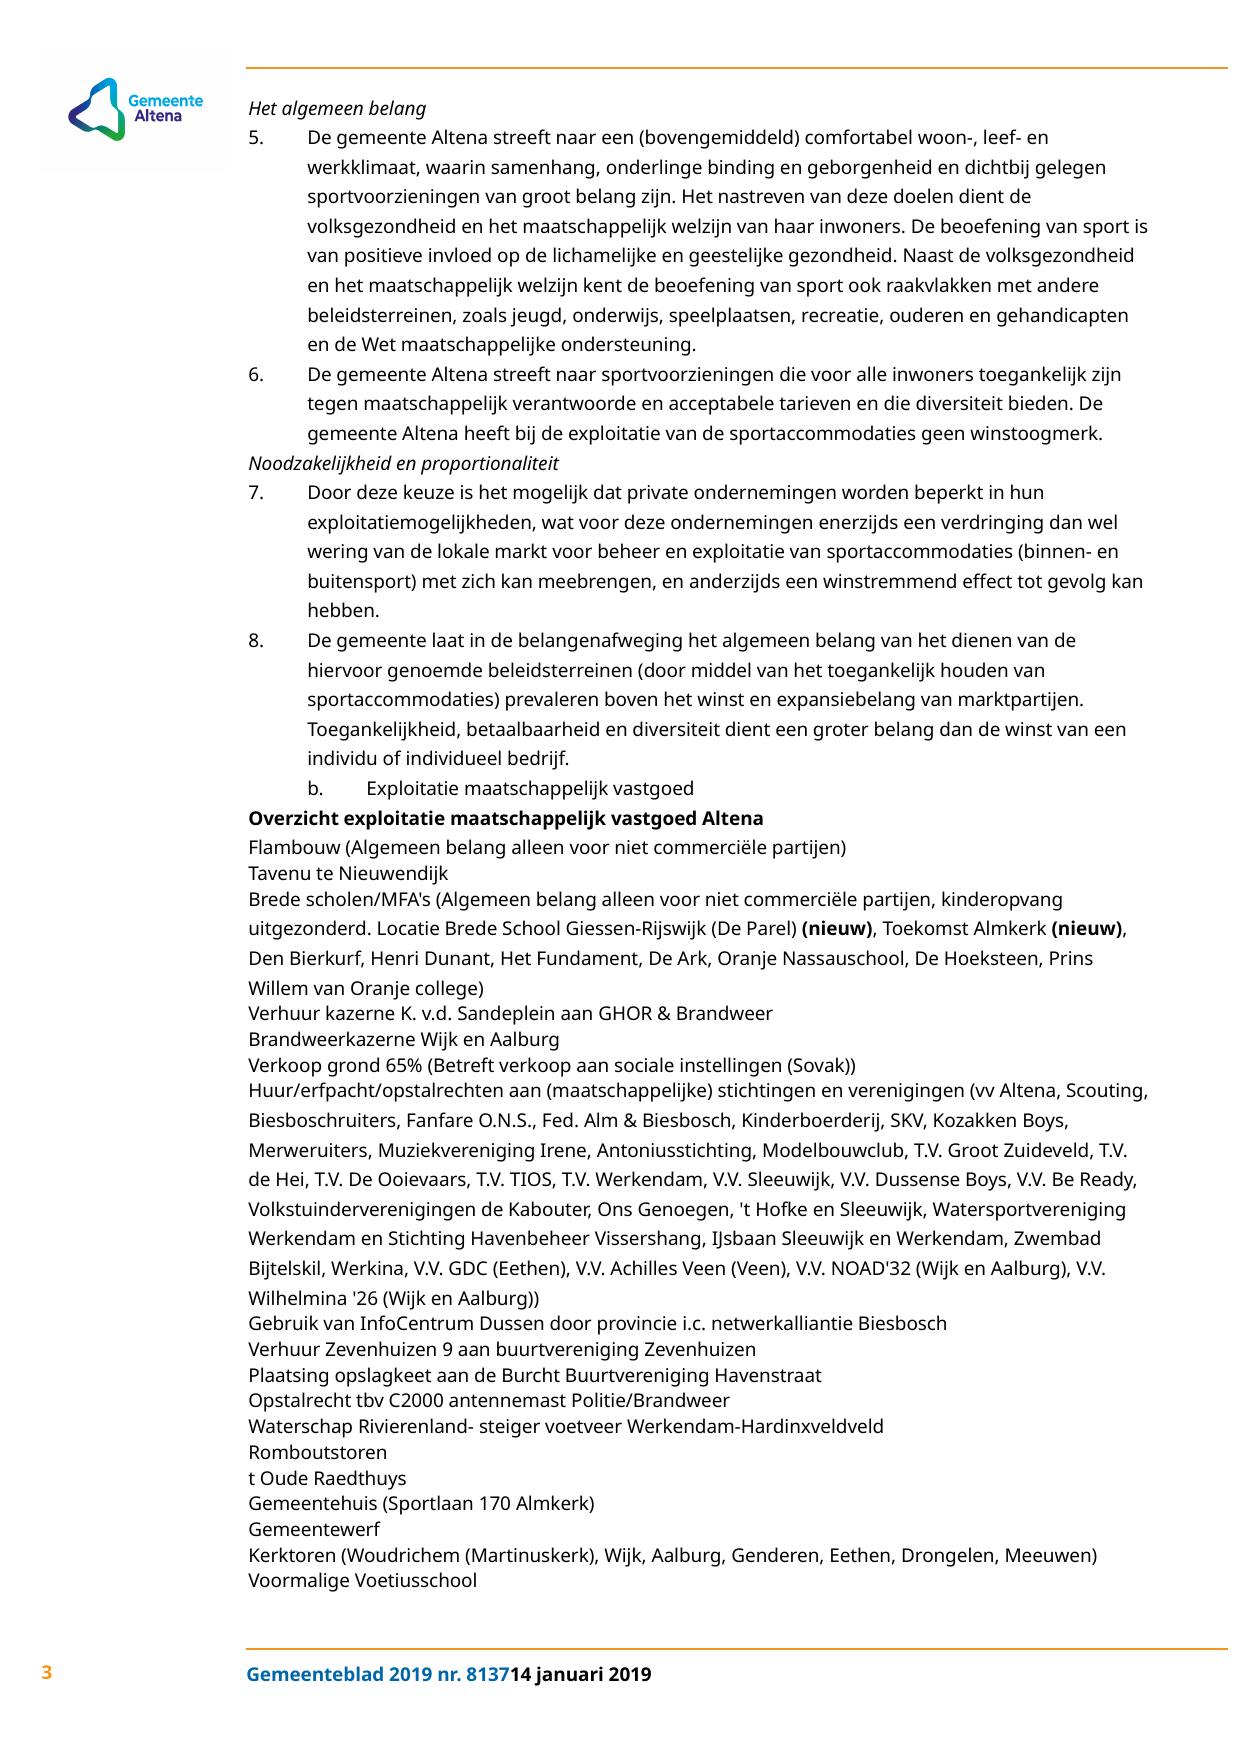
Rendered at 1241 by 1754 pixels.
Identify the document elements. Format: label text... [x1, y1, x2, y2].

table_cell Gemeentehuis (Sportlaan 170 Almkerk) [248, 1491, 1152, 1516]
list De gemeente Altena streeft naar sportvoorzieningen die voor alle inwoners toegankelijk zijn tegen maatschappelijk verantwoorde en acceptabele tarieven en die diversiteit bieden. De gemeente Altena heeft bij de exploitatie van de sportaccommodaties geen winstoogmerk. [248, 361, 1152, 446]
list De gemeente laat in de belangenafweging het algemeen belang van het dienen van de hiervoor genoemde beleidsterreinen (door middel van het toegankelijk houden van sportaccommodaties) prevaleren boven het winst en expansiebelang van marktpartijen. Toegankelijkheid, betaalbaarheid en diversiteit dient een groter belang dan de winst van een individu of individueel bedrijf. [248, 627, 1152, 771]
table_cell t Oude Raedthuys [248, 1465, 1152, 1491]
table_cell Verhuur Zevenhuizen 9 aan buurtvereniging Zevenhuizen [248, 1336, 1152, 1362]
table_cell Kerktoren (Woudrichem (Martinuskerk), Wijk, Aalburg, Genderen, Eethen, Drongelen, Meeuwen) [248, 1542, 1152, 1568]
table_header Flambouw (Algemeen belang alleen voor niet commerciële partijen) [248, 835, 1152, 860]
list De gemeente Altena streeft naar een (bovengemiddeld) comfortabel woon-, leef- en werkklimaat, waarin samenhang, onderlinge binding en geborgenheid en dichtbij gelegen sportvoorzieningen van groot belang zijn. Het nastreven van deze doelen dient de volksgezondheid en het maatschappelijk welzijn van haar inwoners. De beoefening van sport is van positieve invloed op de lichamelijke en geestelijke gezondheid. Naast de volksgezondheid en het maatschappelijk welzijn kent de beoefening van sport ook raakvlakken met andere beleidsterreinen, zoals jeugd, onderwijs, speelplaatsen, recreatie, ouderen en gehandicapten en de Wet maatschappelijke ondersteuning. [248, 124, 1152, 357]
table_cell Waterschap Rivierenland- steiger voetveer Werkendam-Hardinxveldveld [248, 1413, 1152, 1439]
list Exploitatie maatschappelijk vastgoed [307, 775, 1152, 801]
picture [41, 47, 231, 172]
table_cell Plaatsing opslagkeet aan de Burcht Buurtvereniging Havenstraat [248, 1362, 1152, 1388]
list Door deze keuze is het mogelijk dat private ondernemingen worden beperkt in hun exploitatiemogelijkheden, wat voor deze ondernemingen enerzijds een verdringing dan wel wering van de lokale markt voor beheer en exploitatie van sportaccommodaties (binnen- en buitensport) met zich kan meebrengen, en anderzijds een winstremmend effect tot gevolg kan hebben. [248, 479, 1152, 623]
table_cell Opstalrecht tbv C2000 antennemast Politie/Brandweer [248, 1388, 1152, 1413]
table_cell Brandweerkazerne Wijk en Aalburg [248, 1026, 1152, 1052]
text Noodzakelijkheid en proportionaliteit [248, 450, 1152, 476]
table_cell Huur/erfpacht/opstalrechten aan (maatschappelijke) stichtingen en verenigingen (vv Altena, Scouting, Biesboschruiters, Fanfare O.N.S., Fed. Alm & Biesbosch, Kinderboerderij, SKV, Kozakken Boys, Merweruiters, Muziekvereniging Irene, Antoniusstichting, Modelbouwclub, T.V. Groot Zuideveld, T.V. de Hei, T.V. De Ooievaars, T.V. TIOS, T.V. Werkendam, V.V. Sleeuwijk, V.V. Dussense Boys, V.V. Be Ready, Volkstuinderverenigingen de Kabouter, Ons Genoegen, 't Hofke en Sleeuwijk, Watersportvereniging Werkendam en Stichting Havenbeheer Vissershang, IJsbaan Sleeuwijk en Werkendam, Zwembad Bijtelskil, Werkina, V.V. GDC (Eethen), V.V. Achilles Veen (Veen), V.V. NOAD'32 (Wijk en Aalburg), V.V. Wilhelmina '26 (Wijk en Aalburg)) [248, 1078, 1152, 1310]
table_cell Verhuur kazerne K. v.d. Sandeplein aan GHOR & Brandweer [248, 1000, 1152, 1026]
table_cell Romboutstoren [248, 1439, 1152, 1465]
table_cell Gebruik van InfoCentrum Dussen door provincie i.c. netwerkalliantie Biesbosch [248, 1310, 1152, 1336]
text Overzicht exploitatie maatschappelijk vastgoed Altena [248, 805, 1152, 831]
table_cell Voormalige Voetiusschool [248, 1568, 1152, 1593]
text Het algemeen belang [248, 95, 1152, 121]
table_cell Brede scholen/MFA's (Algemeen belang alleen voor niet commerciële partijen, kinderopvang uitgezonderd. Locatie Brede School Giessen-Rijswijk (De Parel) (nieuw), Toekomst Almkerk (nieuw), Den Bierkurf, Henri Dunant, Het Fundament, De Ark, Oranje Nassauschool, De Hoeksteen, Prins Willem van Oranje college) [248, 886, 1152, 1000]
table_cell Verkoop grond 65% (Betreft verkoop aan sociale instellingen (Sovak)) [248, 1052, 1152, 1078]
table_cell Tavenu te Nieuwendijk [248, 860, 1152, 886]
table_cell Gemeentewerf [248, 1516, 1152, 1542]
